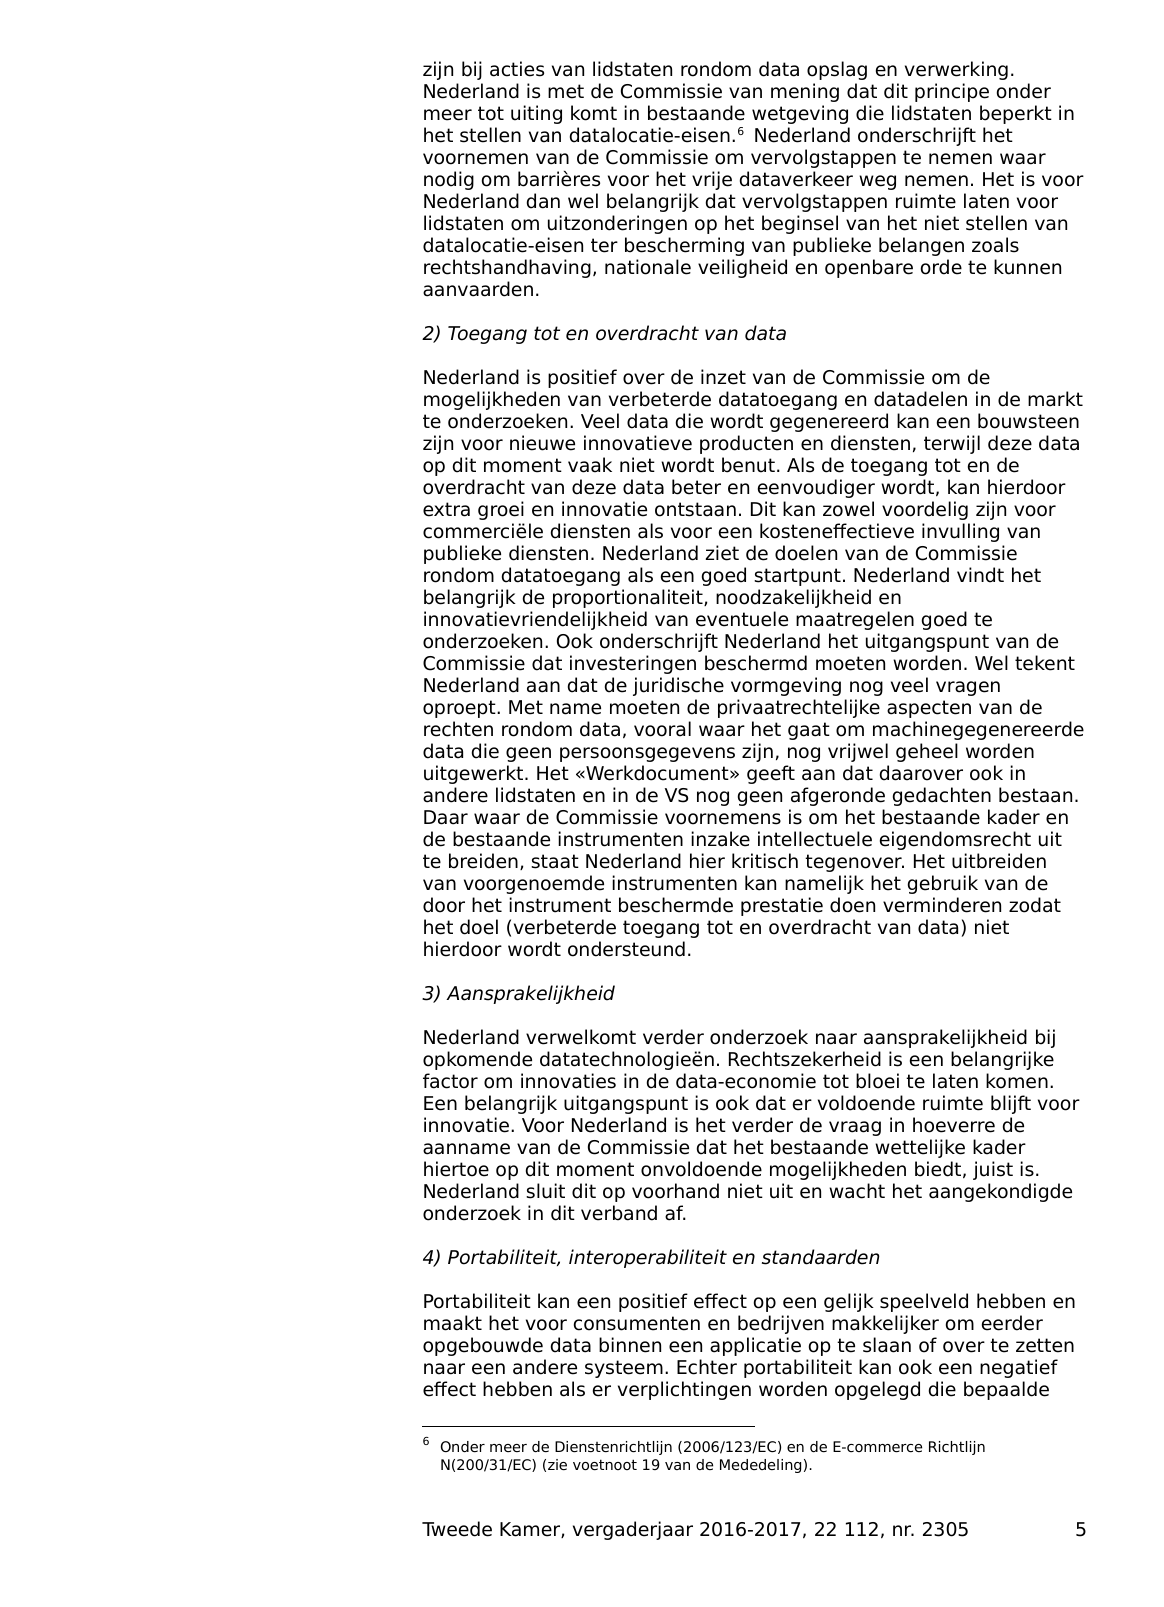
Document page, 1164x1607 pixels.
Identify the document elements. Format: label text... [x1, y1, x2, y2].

text Onder meer de Dienstenrichtlijn (2006/123/EC) en de E-commerce Richtlijn N(200/31/EC) (zie voetnoot 19 van de Mededeling). [422, 1435, 1087, 1474]
subtitle 2) Toegang tot en overdracht van data [422, 323, 1087, 345]
text zijn bij acties van lidstaten rondom data opslag en verwerking. Nederland is met de Commissie van mening dat dit principe onder meer tot uiting komt in bestaande wetgeving die lidstaten beperkt in het stellen van datalocatie-eisen. Nederland onderschrijft het voornemen van de Commissie om vervolgstappen te nemen waar nodig om barrières voor het vrije dataverkeer weg nemen. Het is voor Nederland dan wel belangrijk dat vervolgstappen ruimte laten voor lidstaten om uitzonderingen op het beginsel van het niet stellen van datalocatie-eisen ter bescherming van publieke belangen zoals rechtshandhaving, nationale veiligheid en openbare orde te kunnen aanvaarden. [422, 59, 1087, 301]
text Portabiliteit kan een positief effect op een gelijk speelveld hebben en maakt het voor consumenten en bedrijven makkelijker om eerder opgebouwde data binnen een applicatie op te slaan of over te zetten naar een andere systeem. Echter portabiliteit kan ook een negatief effect hebben als er verplichtingen worden opgelegd die bepaalde [422, 1291, 1087, 1401]
subtitle 3) Aansprakelijkheid [422, 983, 1087, 1005]
text Nederland verwelkomt verder onderzoek naar aansprakelijkheid bij opkomende datatechnologieën. Rechtszekerheid is een belangrijke factor om innovaties in de data-economie tot bloei te laten komen. Een belangrijk uitgangspunt is ook dat er voldoende ruimte blijft voor innovatie. Voor Nederland is het verder de vraag in hoeverre de aanname van de Commissie dat het bestaande wettelijke kader hiertoe op dit moment onvoldoende mogelijkheden biedt, juist is. Nederland sluit dit op voorhand niet uit en wacht het aangekondigde onderzoek in dit verband af. [422, 1027, 1087, 1225]
subtitle 4) Portabiliteit, interoperabiliteit en standaarden [422, 1247, 1087, 1269]
text Nederland is positief over de inzet van de Commissie om de mogelijkheden van verbeterde datatoegang en datadelen in de markt te onderzoeken. Veel data die wordt gegenereerd kan een bouwsteen zijn voor nieuwe innovatieve producten en diensten, terwijl deze data op dit moment vaak niet wordt benut. Als de toegang tot en de overdracht van deze data beter en eenvoudiger wordt, kan hierdoor extra groei en innovatie ontstaan. Dit kan zowel voordelig zijn voor commerciële diensten als voor een kosteneffectieve invulling van publieke diensten. Nederland ziet de doelen van de Commissie rondom datatoegang als een goed startpunt. Nederland vindt het belangrijk de proportionaliteit, noodzakelijkheid en innovatievriendelijkheid van eventuele maatregelen goed te onderzoeken. Ook onderschrijft Nederland het uitgangspunt van de Commissie dat investeringen beschermd moeten worden. Wel tekent Nederland aan dat de juridische vormgeving nog veel vragen oproept. Met name moeten de privaatrechtelijke aspecten van de rechten rondom data, vooral waar het gaat om machinegegenereerde data die geen persoonsgegevens zijn, nog vrijwel geheel worden uitgewerkt. Het «Werkdocument» geeft aan dat daarover ook in andere lidstaten en in de VS nog geen afgeronde gedachten bestaan. Daar waar de Commissie voornemens is om het bestaande kader en de bestaande instrumenten inzake intellectuele eigendomsrecht uit te breiden, staat Nederland hier kritisch tegenover. Het uitbreiden van voorgenoemde instrumenten kan namelijk het gebruik van de door het instrument beschermde prestatie doen verminderen zodat het doel (verbeterde toegang tot en overdracht van data) niet hierdoor wordt ondersteund. [422, 367, 1087, 961]
